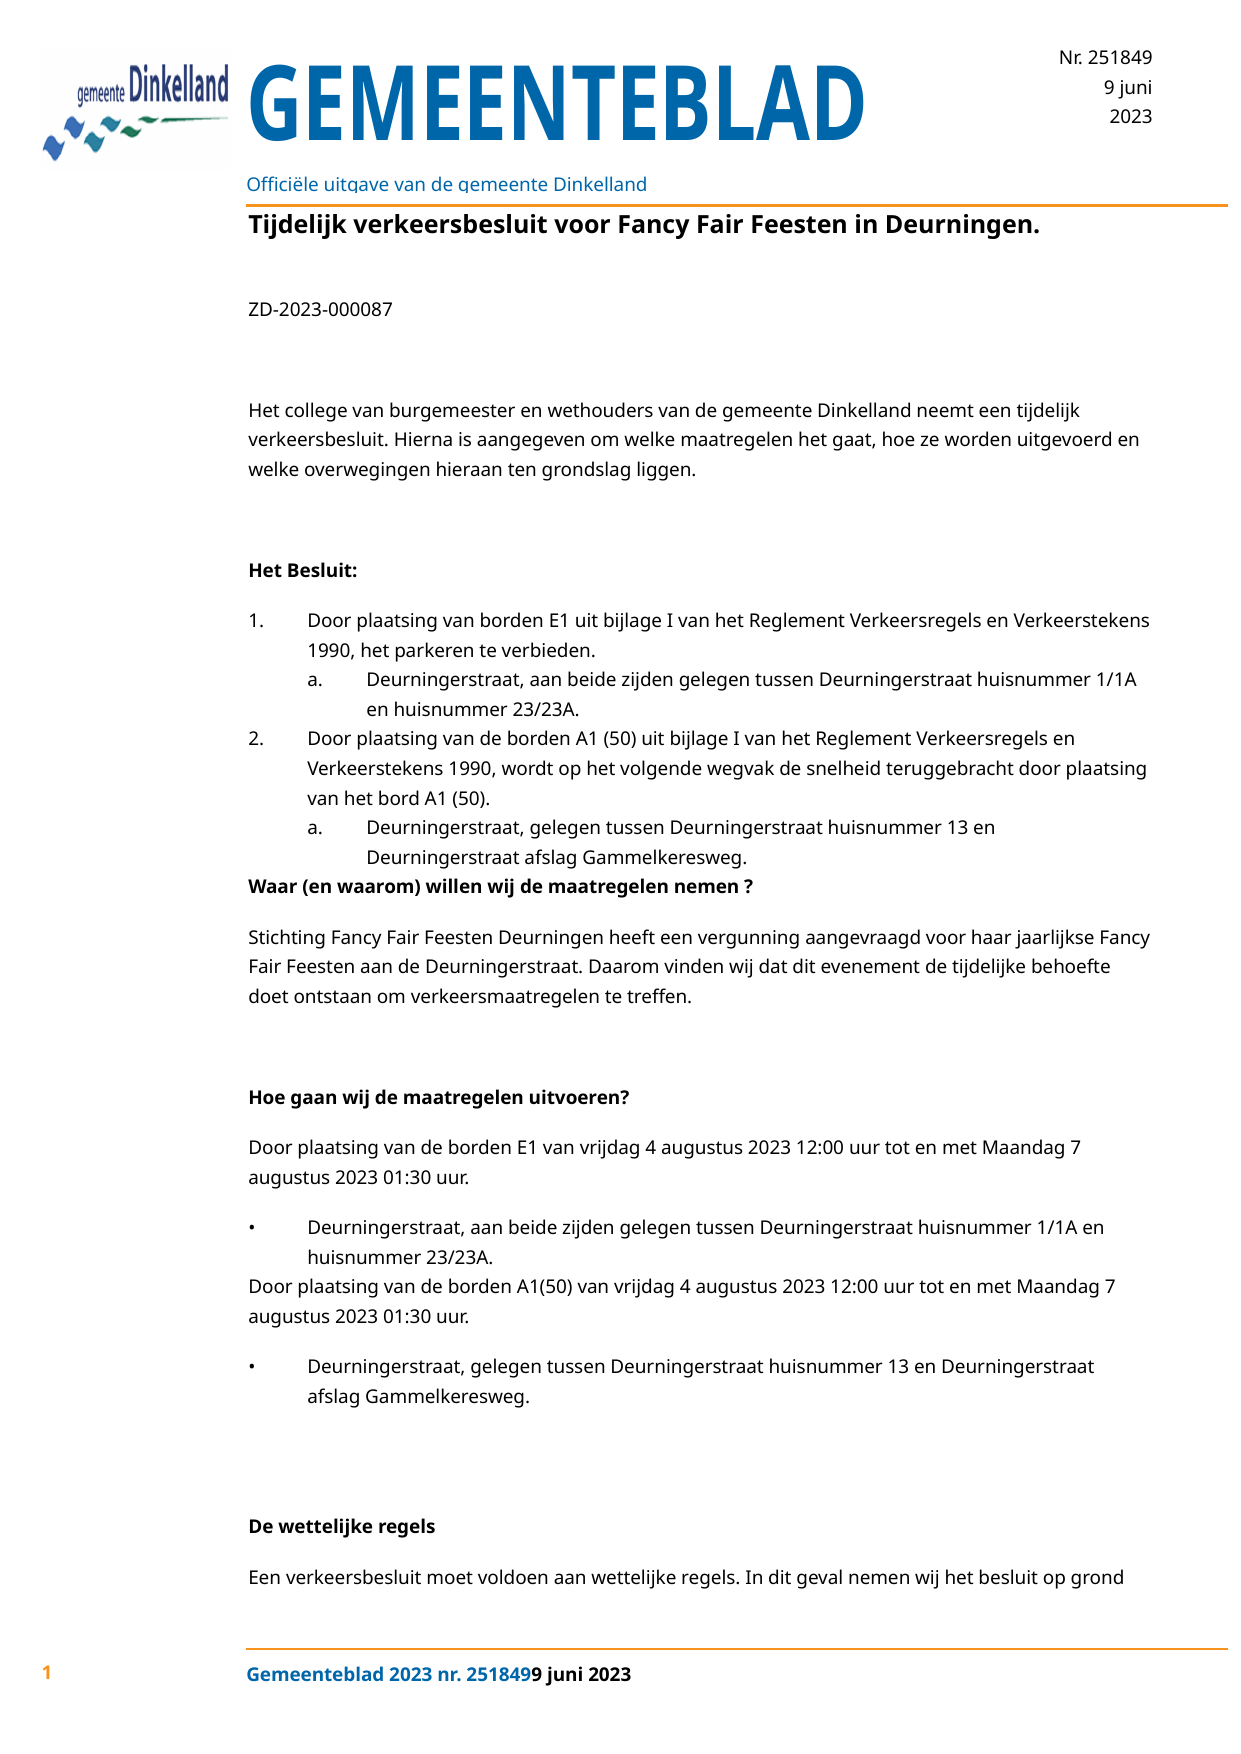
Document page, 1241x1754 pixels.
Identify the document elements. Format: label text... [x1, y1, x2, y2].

list Door plaatsing van de borden A1 (50) uit bijlage I van het Reglement Verkeersregels en Verkeerstekens 1990, wordt op het volgende wegvak de snelheid teruggebracht door plaatsing van het bord A1 (50). [248, 726, 1152, 811]
list Deurningerstraat, aan beide zijden gelegen tussen Deurningerstraat huisnummer 1/1A en huisnummer 23/23A. [307, 666, 1152, 722]
list Deurningerstraat, gelegen tussen Deurningerstraat huisnummer 13 en Deurningerstraat afslag Gammelkeresweg. [248, 1353, 1152, 1409]
text Waar (en waarom) willen wij de maatregelen nemen ? [248, 873, 1152, 899]
text Tijdelijk verkeersbesluit voor Fancy Fair Feesten in Deurningen. [248, 207, 1152, 241]
text Het college van burgemeester en wethouders van de gemeente Dinkelland neemt een tijdelijk verkeersbesluit. Hierna is aangegeven om welke maatregelen het gaat, hoe ze worden uitgevoerd en welke overwegingen hieraan ten grondslag liggen. [248, 397, 1152, 482]
text Het Besluit: [248, 557, 1152, 583]
list Deurningerstraat, gelegen tussen Deurningerstraat huisnummer 13 en Deurningerstraat afslag Gammelkeresweg. [307, 814, 1152, 870]
text Stichting Fancy Fair Feesten Deurningen heeft een vergunning aangevraagd voor haar jaarlijkse Fancy Fair Feesten aan de Deurningerstraat. Daarom vinden wij dat dit evenement de tijdelijke behoefte doet ontstaan om verkeersmaatregelen te treffen. [248, 924, 1152, 1009]
text ZD-2023-000087 [248, 296, 1152, 322]
text Een verkeersbesluit moet voldoen aan wettelijke regels. In dit geval nemen wij het besluit op grond [248, 1564, 1152, 1590]
text Door plaatsing van de borden E1 van vrijdag 4 augustus 2023 12:00 uur tot en met Maandag 7 augustus 2023 01:30 uur. [248, 1134, 1152, 1190]
text Hoe gaan wij de maatregelen uitvoeren? [248, 1084, 1152, 1110]
list Door plaatsing van borden E1 uit bijlage I van het Reglement Verkeersregels en Verkeerstekens 1990, het parkeren te verbieden. [248, 607, 1152, 663]
picture [41, 47, 231, 172]
list Deurningerstraat, aan beide zijden gelegen tussen Deurningerstraat huisnummer 1/1A en huisnummer 23/23A. [248, 1214, 1152, 1270]
text De wettelijke regels [248, 1513, 1152, 1539]
text Door plaatsing van de borden A1(50) van vrijdag 4 augustus 2023 12:00 uur tot en met Maandag 7 augustus 2023 01:30 uur. [248, 1273, 1152, 1329]
